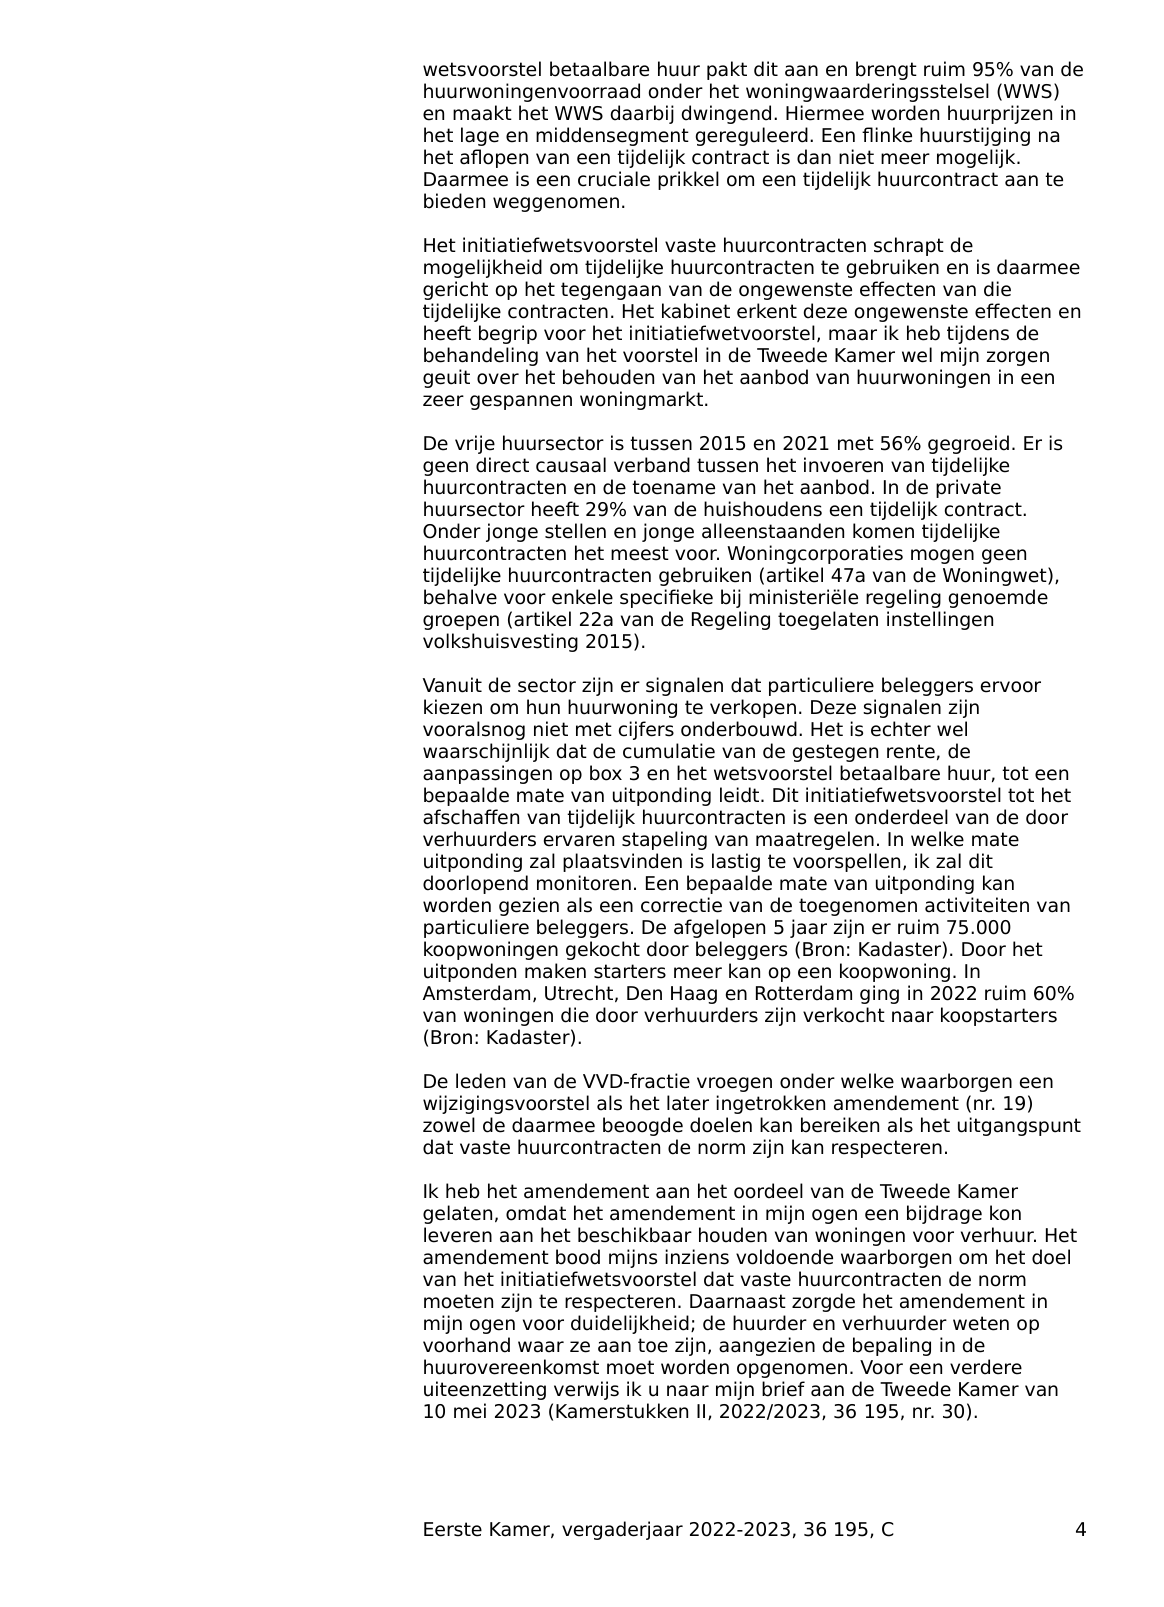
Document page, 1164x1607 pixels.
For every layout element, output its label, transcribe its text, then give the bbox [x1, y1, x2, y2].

text De leden van de VVD-fractie vroegen onder welke waarborgen een wijzigingsvoorstel als het later ingetrokken amendement (nr. 19) zowel de daarmee beoogde doelen kan bereiken als het uitgangspunt dat vaste huurcontracten de norm zijn kan respecteren. [422, 1071, 1087, 1159]
text Ik heb het amendement aan het oordeel van de Tweede Kamer gelaten, omdat het amendement in mijn ogen een bijdrage kon leveren aan het beschikbaar houden van woningen voor verhuur. Het amendement bood mijns inziens voldoende waarborgen om het doel van het initiatiefwetsvoorstel dat vaste huurcontracten de norm moeten zijn te respecteren. Daarnaast zorgde het amendement in mijn ogen voor duidelijkheid; de huurder en verhuurder weten op voorhand waar ze aan toe zijn, aangezien de bepaling in de huurovereenkomst moet worden opgenomen. Voor een verdere uiteenzetting verwijs ik u naar mijn brief aan de Tweede Kamer van 10 mei 2023 (Kamerstukken II, 2022/2023, 36 195, nr. 30). [422, 1181, 1087, 1423]
text Het initiatiefwetsvoorstel vaste huurcontracten schrapt de mogelijkheid om tijdelijke huurcontracten te gebruiken en is daarmee gericht op het tegengaan van de ongewenste effecten van die tijdelijke contracten. Het kabinet erkent deze ongewenste effecten en heeft begrip voor het initiatiefwetvoorstel, maar ik heb tijdens de behandeling van het voorstel in de Tweede Kamer wel mijn zorgen geuit over het behouden van het aanbod van huurwoningen in een zeer gespannen woningmarkt. [422, 235, 1087, 411]
text Vanuit de sector zijn er signalen dat particuliere beleggers ervoor kiezen om hun huurwoning te verkopen. Deze signalen zijn vooralsnog niet met cijfers onderbouwd. Het is echter wel waarschijnlijk dat de cumulatie van de gestegen rente, de aanpassingen op box 3 en het wetsvoorstel betaalbare huur, tot een bepaalde mate van uitponding leidt. Dit initiatiefwetsvoorstel tot het afschaffen van tijdelijk huurcontracten is een onderdeel van de door verhuurders ervaren stapeling van maatregelen. In welke mate uitponding zal plaatsvinden is lastig te voorspellen, ik zal dit doorlopend monitoren. Een bepaalde mate van uitponding kan worden gezien als een correctie van de toegenomen activiteiten van particuliere beleggers. De afgelopen 5 jaar zijn er ruim 75.000 koopwoningen gekocht door beleggers (Bron: Kadaster). Door het uitponden maken starters meer kan op een koopwoning. In Amsterdam, Utrecht, Den Haag en Rotterdam ging in 2022 ruim 60% van woningen die door verhuurders zijn verkocht naar koopstarters (Bron: Kadaster). [422, 675, 1087, 1049]
text wetsvoorstel betaalbare huur pakt dit aan en brengt ruim 95% van de huurwoningenvoorraad onder het woningwaarderingsstelsel (WWS) en maakt het WWS daarbij dwingend. Hiermee worden huurprijzen in het lage en middensegment gereguleerd. Een flinke huurstijging na het aflopen van een tijdelijk contract is dan niet meer mogelijk. Daarmee is een cruciale prikkel om een tijdelijk huurcontract aan te bieden weggenomen. [422, 59, 1087, 213]
text De vrije huursector is tussen 2015 en 2021 met 56% gegroeid. Er is geen direct causaal verband tussen het invoeren van tijdelijke huurcontracten en de toename van het aanbod. In de private huursector heeft 29% van de huishoudens een tijdelijk contract. Onder jonge stellen en jonge alleenstaanden komen tijdelijke huurcontracten het meest voor. Woningcorporaties mogen geen tijdelijke huurcontracten gebruiken (artikel 47a van de Woningwet), behalve voor enkele specifieke bij ministeriële regeling genoemde groepen (artikel 22a van de Regeling toegelaten instellingen volkshuisvesting 2015). [422, 433, 1087, 653]
